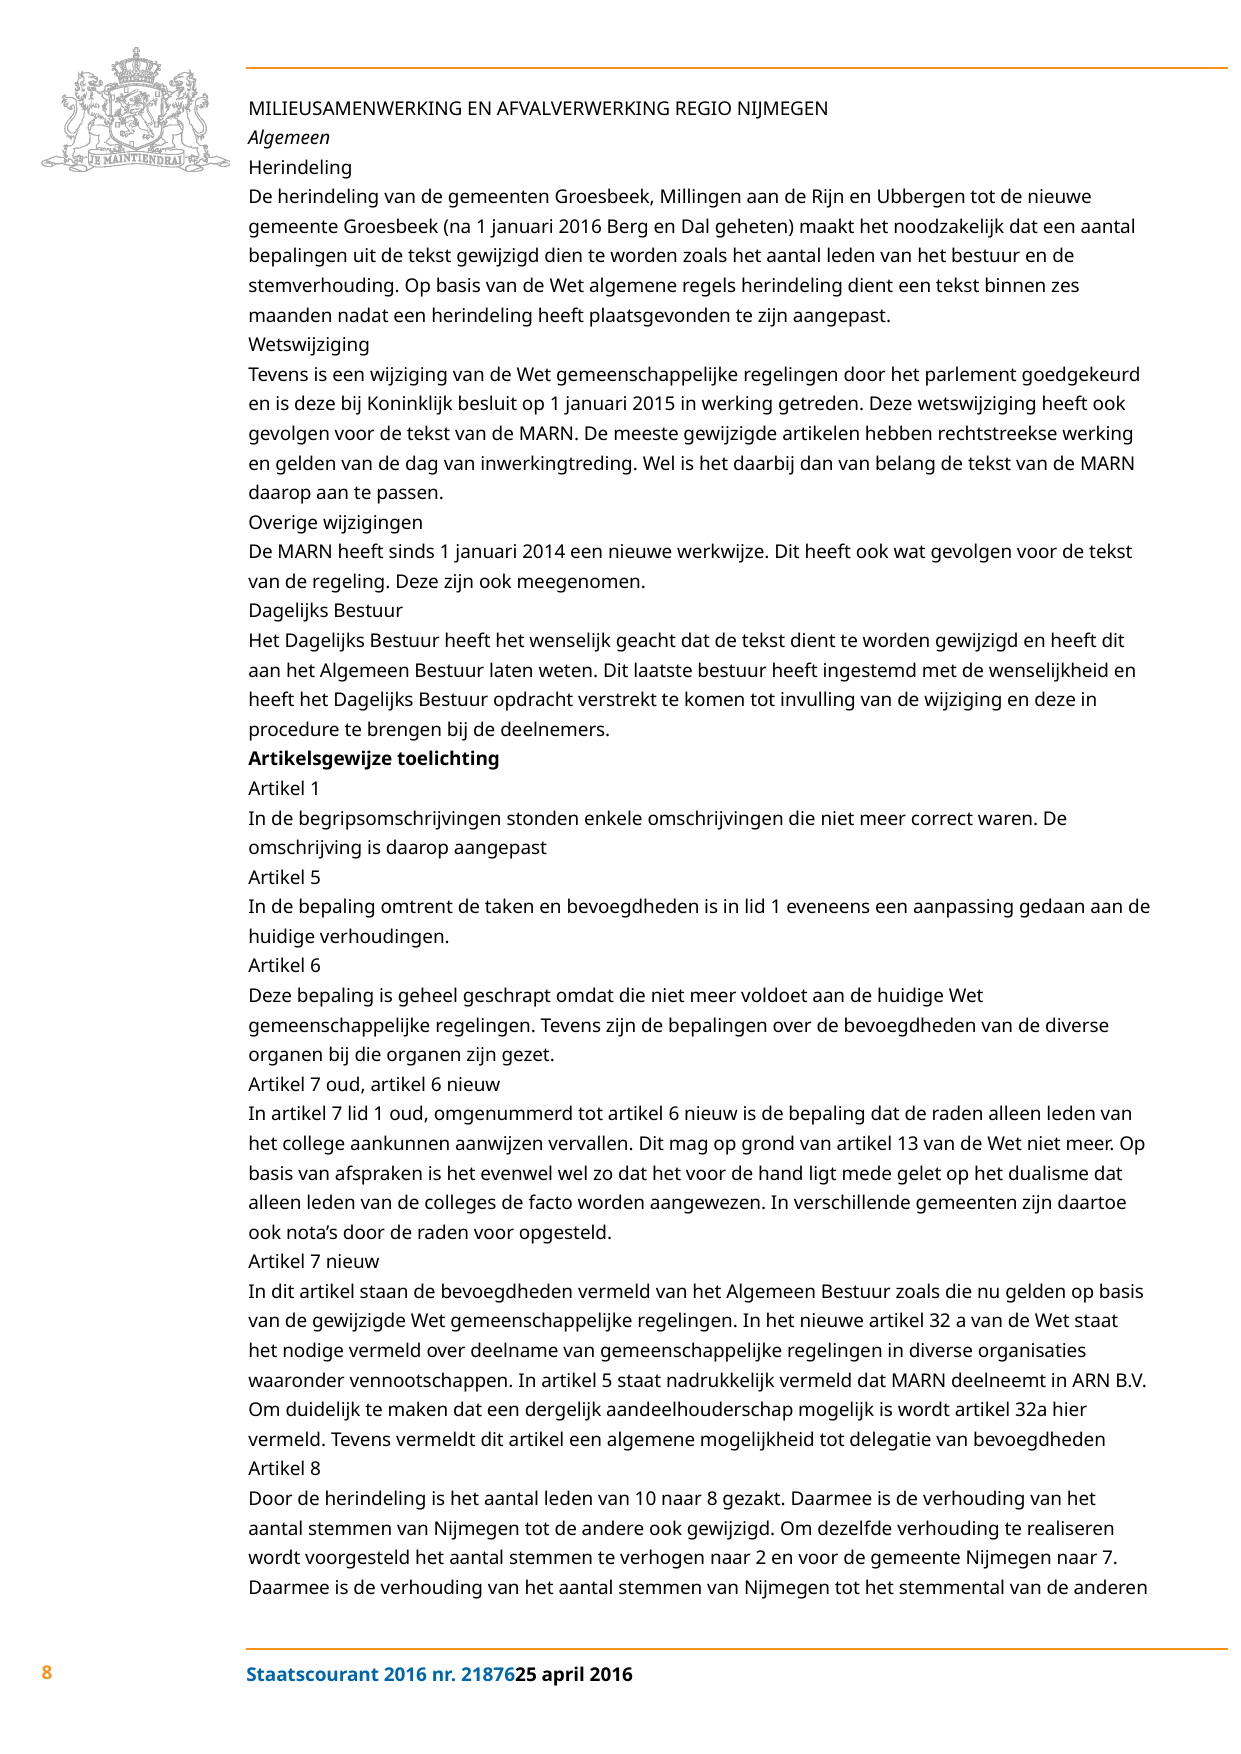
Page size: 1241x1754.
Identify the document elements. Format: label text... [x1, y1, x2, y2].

text Artikel 1 [248, 775, 1152, 801]
text Algemeen [248, 124, 1152, 150]
text Artikel 7 nieuw [248, 1248, 1152, 1274]
text Door de herindeling is het aantal leden van 10 naar 8 gezakt. Daarmee is de verhouding van het aantal stemmen van Nijmegen tot de andere ook gewijzigd. Om dezelfde verhouding te realiseren wordt voorgesteld het aantal stemmen te verhogen naar 2 en voor de gemeente Nijmegen naar 7. Daarmee is de verhouding van het aantal stemmen van Nijmegen tot het stemmental van de anderen [248, 1485, 1152, 1600]
text Dagelijks Bestuur [248, 598, 1152, 623]
text Artikel 5 [248, 864, 1152, 890]
text De MARN heeft sinds 1 januari 2014 een nieuwe werkwijze. Dit heeft ook wat gevolgen voor de tekst van de regeling. Deze zijn ook meegenomen. [248, 538, 1152, 594]
text Artikelsgewijze toelichting [248, 746, 1152, 771]
text MILIEUSAMENWERKING EN AFVALVERWERKING REGIO NIJMEGEN [248, 95, 1152, 121]
text In de begripsomschrijvingen stonden enkele omschrijvingen die niet meer correct waren. De omschrijving is daarop aangepast [248, 805, 1152, 860]
text Overige wijzigingen [248, 509, 1152, 535]
text In artikel 7 lid 1 oud, omgenummerd tot artikel 6 nieuw is de bepaling dat de raden alleen leden van het college aankunnen aanwijzen vervallen. Dit mag op grond van artikel 13 van de Wet niet meer. Op basis van afspraken is het evenwel wel zo dat het voor de hand ligt mede gelet op het dualisme dat alleen leden van de colleges de facto worden aangewezen. In verschillende gemeenten zijn daartoe ook nota’s door de raden voor opgesteld. [248, 1101, 1152, 1245]
text Artikel 7 oud, artikel 6 nieuw [248, 1071, 1152, 1097]
text In dit artikel staan de bevoegdheden vermeld van het Algemeen Bestuur zoals die nu gelden op basis van de gewijzigde Wet gemeenschappelijke regelingen. In het nieuwe artikel 32 a van de Wet staat het nodige vermeld over deelname van gemeenschappelijke regelingen in diverse organisaties waaronder vennootschappen. In artikel 5 staat nadrukkelijk vermeld dat MARN deelneemt in ARN B.V. Om duidelijk te maken dat een dergelijk aandeelhouderschap mogelijk is wordt artikel 32a hier vermeld. Tevens vermeldt dit artikel een algemene mogelijkheid tot delegatie van bevoegdheden [248, 1278, 1152, 1452]
picture [41, 47, 231, 172]
text Deze bepaling is geheel geschrapt omdat die niet meer voldoet aan de huidige Wet gemeenschappelijke regelingen. Tevens zijn de bepalingen over de bevoegdheden van de diverse organen bij die organen zijn gezet. [248, 982, 1152, 1067]
text Artikel 6 [248, 953, 1152, 978]
text Wetswijziging [248, 331, 1152, 357]
text De herindeling van de gemeenten Groesbeek, Millingen aan de Rijn en Ubbergen tot de nieuwe gemeente Groesbeek (na 1 januari 2016 Berg en Dal geheten) maakt het noodzakelijk dat een aantal bepalingen uit de tekst gewijzigd dien te worden zoals het aantal leden van het bestuur en de stemverhouding. Op basis van de Wet algemene regels herindeling dient een tekst binnen zes maanden nadat een herindeling heeft plaatsgevonden te zijn aangepast. [248, 183, 1152, 328]
text Herindeling [248, 154, 1152, 180]
text Tevens is een wijziging van de Wet gemeenschappelijke regelingen door het parlement goedgekeurd en is deze bij Koninklijk besluit op 1 januari 2015 in werking getreden. Deze wetswijziging heeft ook gevolgen voor de tekst van de MARN. De meeste gewijzigde artikelen hebben rechtstreekse werking en gelden van de dag van inwerkingtreding. Wel is het daarbij dan van belang de tekst van de MARN daarop aan te passen. [248, 361, 1152, 505]
text Artikel 8 [248, 1456, 1152, 1481]
text Het Dagelijks Bestuur heeft het wenselijk geacht dat de tekst dient te worden gewijzigd en heeft dit aan het Algemeen Bestuur laten weten. Dit laatste bestuur heeft ingestemd met de wenselijkheid en heeft het Dagelijks Bestuur opdracht verstrekt te komen tot invulling van de wijziging en deze in procedure te brengen bij de deelnemers. [248, 627, 1152, 742]
text In de bepaling omtrent de taken en bevoegdheden is in lid 1 eveneens een aanpassing gedaan aan de huidige verhoudingen. [248, 893, 1152, 949]
